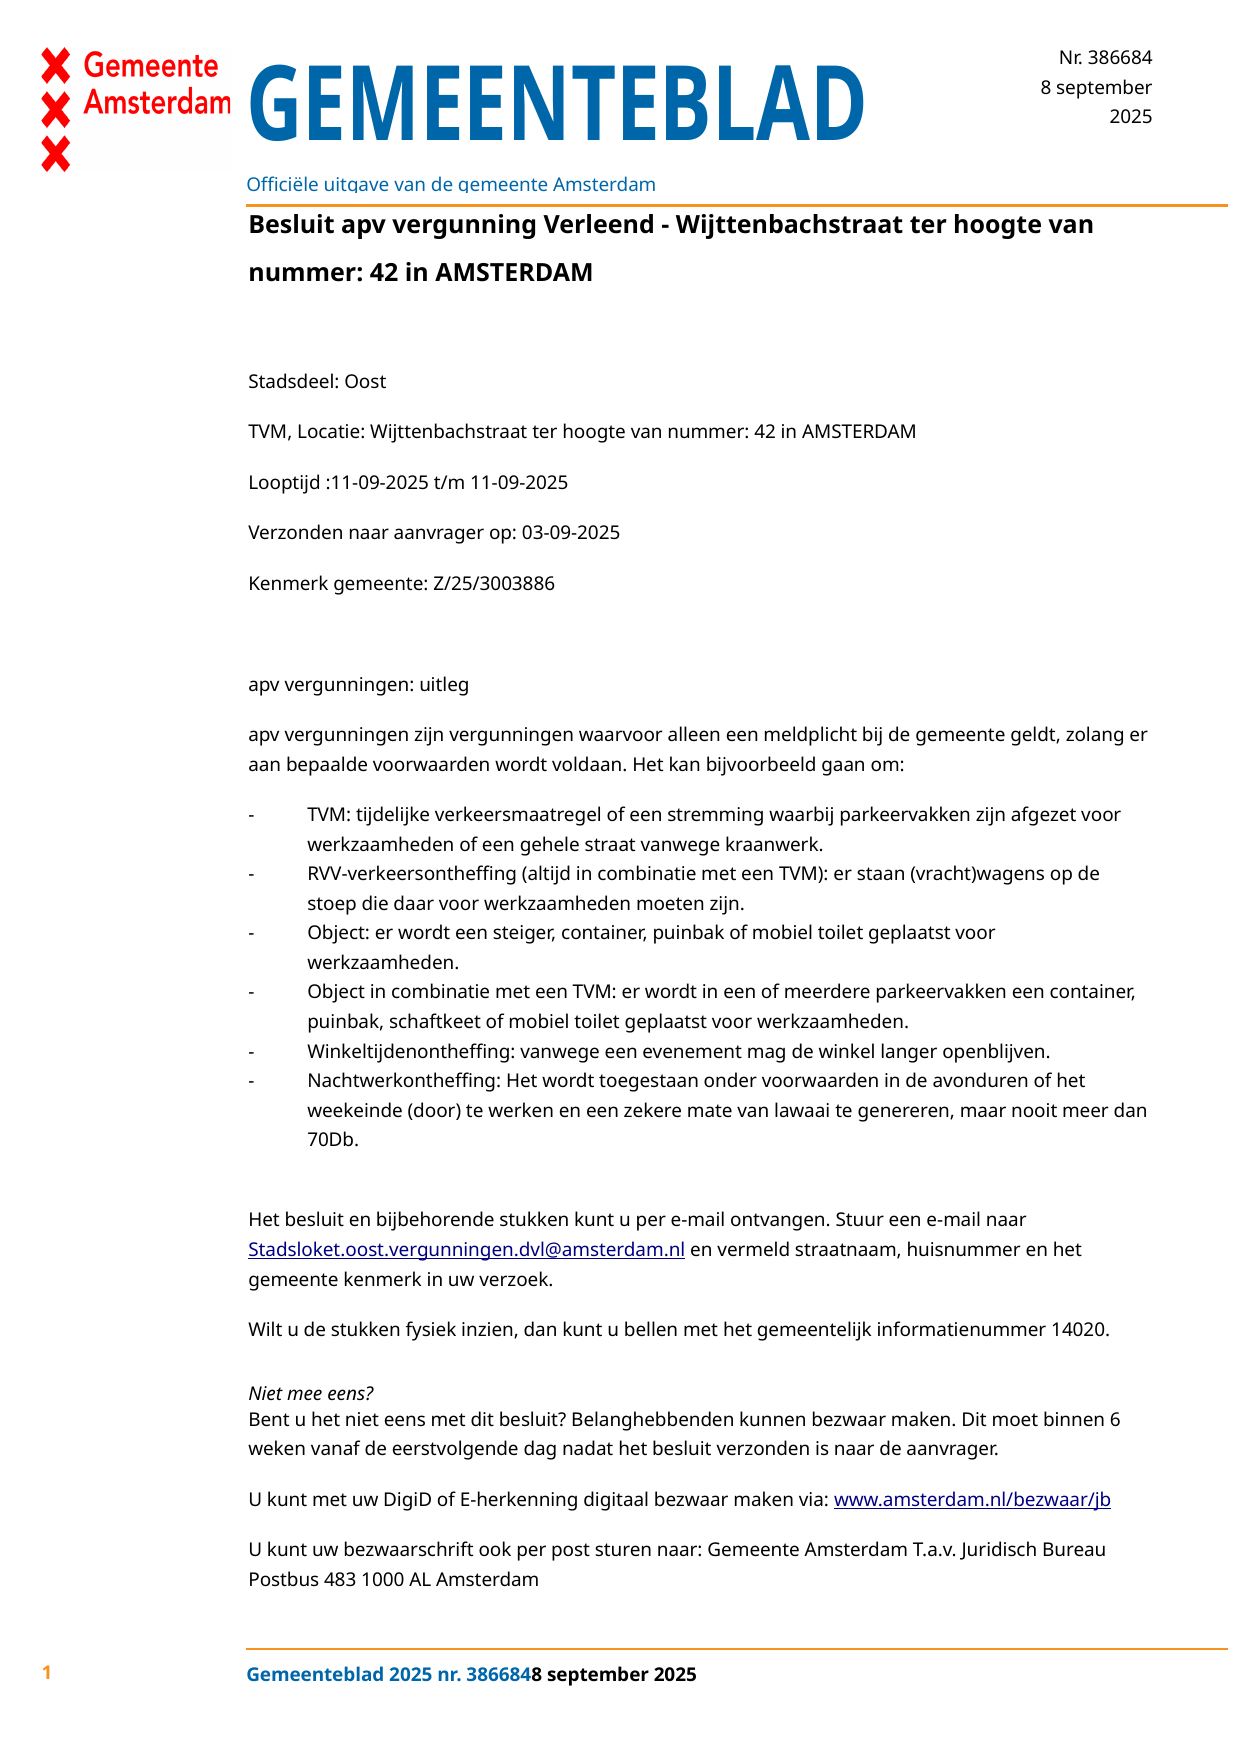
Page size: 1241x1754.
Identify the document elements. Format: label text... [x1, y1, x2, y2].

list Object: er wordt een steiger, container, puinbak of mobiel toilet geplaatst voor werkzaamheden. [248, 919, 1152, 975]
text apv vergunningen zijn vergunningen waarvoor alleen een meldplicht bij de gemeente geldt, zolang er aan bepaalde voorwaarden wordt voldaan. Het kan bijvoorbeeld gaan om: [248, 721, 1152, 777]
list Winkeltijdenontheffing: vanwege een evenement mag de winkel langer openblijven. [248, 1038, 1152, 1064]
text Niet mee eens? [248, 1380, 1152, 1406]
text Looptijd :11-09-2025 t/m 11-09-2025 [248, 469, 1152, 495]
text U kunt met uw DigiD of E-herkenning digitaal bezwaar maken via: www.amsterdam.nl/bezwaar/jb [248, 1486, 1152, 1512]
text U kunt uw bezwaarschrift ook per post sturen naar: Gemeente Amsterdam T.a.v. Juridisch Bureau Postbus 483 1000 AL Amsterdam [248, 1536, 1152, 1592]
text TVM, Locatie: Wijttenbachstraat ter hoogte van nummer: 42 in AMSTERDAM [248, 419, 1152, 444]
text Wilt u de stukken fysiek inzien, dan kunt u bellen met het gemeentelijk informatienummer 14020. [248, 1316, 1152, 1342]
list TVM: tijdelijke verkeersmaatregel of een stremming waarbij parkeervakken zijn afgezet voor werkzaamheden of een gehele straat vanwege kraanwerk. [248, 801, 1152, 857]
picture [41, 47, 231, 172]
text Bent u het niet eens met dit besluit? Belanghebbenden kunnen bezwaar maken. Dit moet binnen 6 weken vanaf de eerstvolgende dag nadat het besluit verzonden is naar de aanvrager. [248, 1406, 1152, 1461]
list Object in combinatie met een TVM: er wordt in een of meerdere parkeervakken een container, puinbak, schaftkeet of mobiel toilet geplaatst voor werkzaamheden. [248, 979, 1152, 1034]
text Verzonden naar aanvrager op: 03-09-2025 [248, 519, 1152, 545]
text Stadsdeel: Oost [248, 368, 1152, 394]
text Kenmerk gemeente: Z/25/3003886 [248, 570, 1152, 596]
text apv vergunningen: uitleg [248, 671, 1152, 697]
list RVV-verkeersontheffing (altijd in combinatie met een TVM): er staan (vracht)wagens op de stoep die daar voor werkzaamheden moeten zijn. [248, 860, 1152, 916]
text Besluit apv vergunning Verleend - Wijttenbachstraat ter hoogte van nummer: 42 in AMSTERDAM [248, 207, 1152, 288]
list Nachtwerkontheffing: Het wordt toegestaan onder voorwaarden in de avonduren of het weekeinde (door) te werken en een zekere mate van lawaai te genereren, maar nooit meer dan 70Db. [248, 1067, 1152, 1152]
text Het besluit en bijbehorende stukken kunt u per e-mail ontvangen. Stuur een e-mail naar Stadsloket.oost.vergunningen.dvl@amsterdam.nl en vermeld straatnaam, huisnummer en het gemeente kenmerk in uw verzoek. [248, 1207, 1152, 1292]
